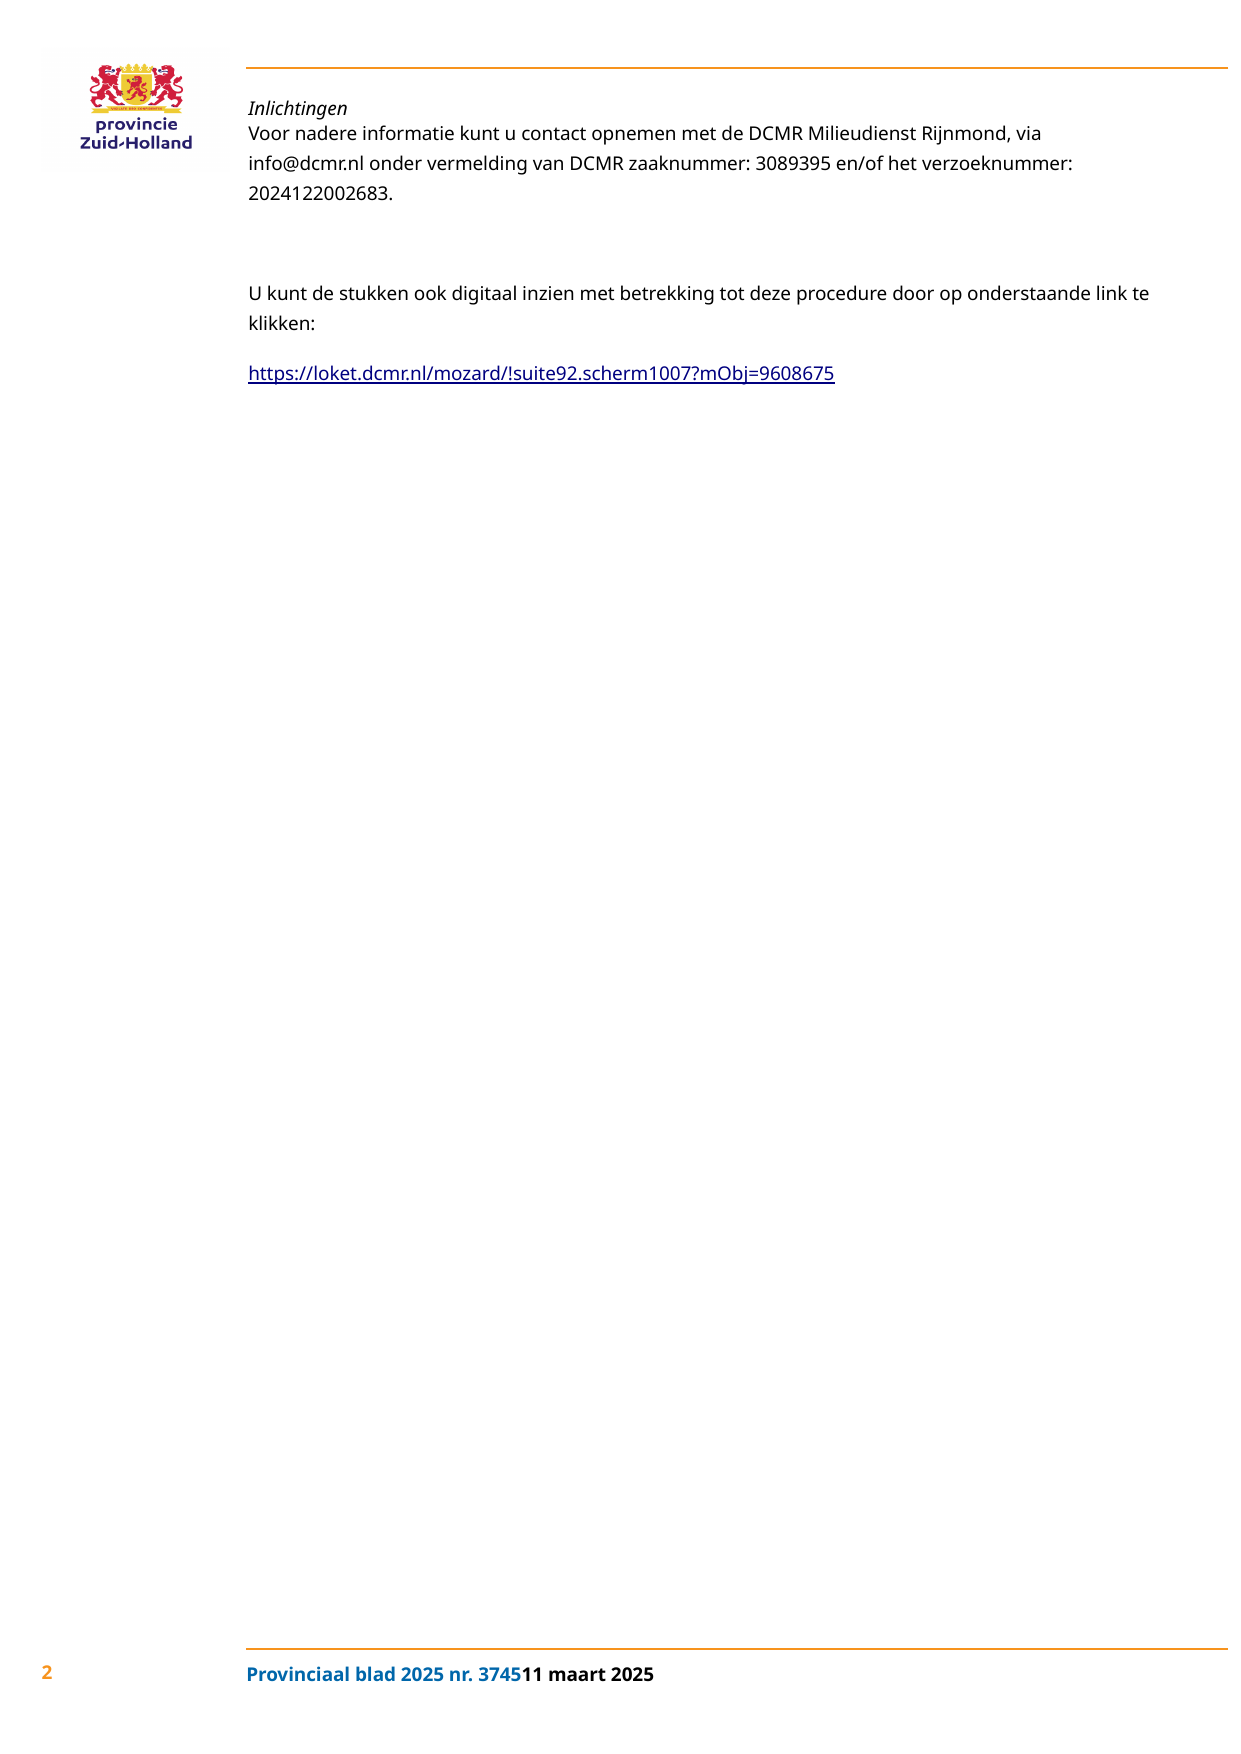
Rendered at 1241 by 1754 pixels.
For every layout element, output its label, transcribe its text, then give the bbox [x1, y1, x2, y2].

text https://loket.dcmr.nl/mozard/!suite92.scherm1007?mObj=9608675 [248, 361, 1152, 386]
text Inlichtingen [248, 95, 1152, 121]
text U kunt de stukken ook digitaal inzien met betrekking tot deze procedure door op onderstaande link te klikken: [248, 281, 1152, 336]
picture [41, 47, 231, 172]
text Voor nadere informatie kunt u contact opnemen met de DCMR Milieudienst Rijnmond, via info@dcmr.nl onder vermelding van DCMR zaaknummer: 3089395 en/of het verzoeknummer: 2024122002683. [248, 121, 1152, 205]
